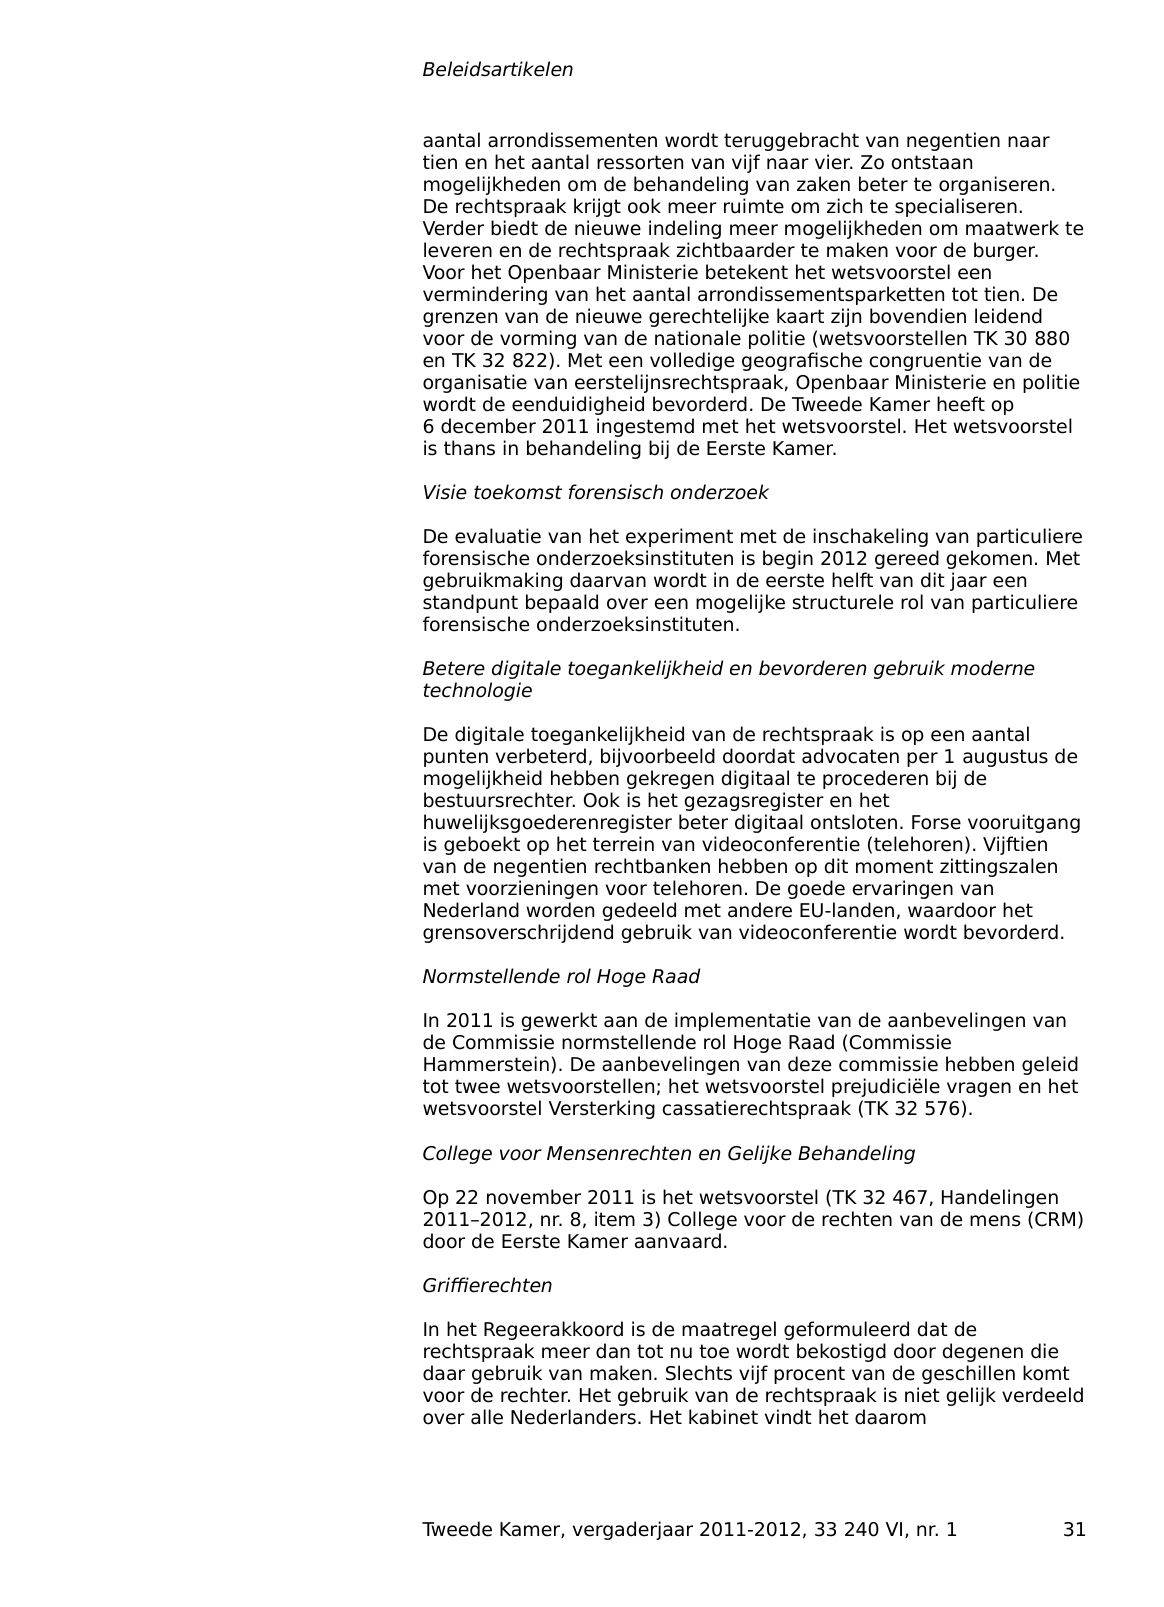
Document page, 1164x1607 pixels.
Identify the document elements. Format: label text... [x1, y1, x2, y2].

text In het Regeerakkoord is de maatregel geformuleerd dat de rechtspraak meer dan tot nu toe wordt bekostigd door degenen die daar gebruik van maken. Slechts vijf procent van de geschillen komt voor de rechter. Het gebruik van de rechtspraak is niet gelijk verdeeld over alle Nederlanders. Het kabinet vindt het daarom [422, 1319, 1087, 1429]
text De evaluatie van het experiment met de inschakeling van particuliere forensische onderzoeksinstituten is begin 2012 gereed gekomen. Met gebruikmaking daarvan wordt in de eerste helft van dit jaar een standpunt bepaald over een mogelijke structurele rol van particuliere forensische onderzoeksinstituten. [422, 526, 1087, 636]
subtitle Normstellende rol Hoge Raad [422, 966, 1087, 988]
text Op 22 november 2011 is het wetsvoorstel (TK 32 467, Handelingen 2011–2012, nr. 8, item 3) College voor de rechten van de mens (CRM) door de Eerste Kamer aanvaard. [422, 1187, 1087, 1252]
text Voor het Openbaar Ministerie betekent het wetsvoorstel een vermindering van het aantal arrondissementsparketten tot tien. De grenzen van de nieuwe gerechtelijke kaart zijn bovendien leidend voor de vorming van de nationale politie (wetsvoorstellen TK 30 880 en TK 32 822). Met een volledige geografische congruentie van de organisatie van eerstelijnsrechtspraak, Openbaar Ministerie en politie wordt de eenduidigheid bevorderd. De Tweede Kamer heeft op 6 december 2011 ingestemd met het wetsvoorstel. Het wetsvoorstel is thans in behandeling bij de Eerste Kamer. [422, 262, 1087, 459]
text De digitale toegankelijkheid van de rechtspraak is op een aantal punten verbeterd, bijvoorbeeld doordat advocaten per 1 augustus de mogelijkheid hebben gekregen digitaal te procederen bij de bestuursrechter. Ook is het gezagsregister en het huwelijksgoederenregister beter digitaal ontsloten. Forse vooruitgang is geboekt op het terrein van videoconferentie (telehoren). Vijftien van de negentien rechtbanken hebben op dit moment zittingszalen met voorzieningen voor telehoren. De goede ervaringen van Nederland worden gedeeld met andere EU-landen, waardoor het grensoverschrijdend gebruik van videoconferentie wordt bevorderd. [422, 724, 1087, 944]
subtitle College voor Mensenrechten en Gelijke Behandeling [422, 1142, 1087, 1164]
subtitle Visie toekomst forensisch onderzoek [422, 482, 1087, 504]
text In 2011 is gewerkt aan de implementatie van de aanbevelingen van de Commissie normstellende rol Hoge Raad (Commissie Hammerstein). De aanbevelingen van deze commissie hebben geleid tot twee wetsvoorstellen; het wetsvoorstel prejudiciële vragen en het wetsvoorstel Versterking cassatierechtspraak (TK 32 576). [422, 1010, 1087, 1120]
subtitle Griffierechten [422, 1275, 1087, 1297]
text aantal arrondissementen wordt teruggebracht van negentien naar tien en het aantal ressorten van vijf naar vier. Zo ontstaan mogelijkheden om de behandeling van zaken beter te organiseren. De rechtspraak krijgt ook meer ruimte om zich te specialiseren. Verder biedt de nieuwe indeling meer mogelijkheden om maatwerk te leveren en de rechtspraak zichtbaarder te maken voor de burger. [422, 130, 1087, 262]
subtitle Betere digitale toegankelijkheid en bevorderen gebruik moderne technologie [422, 658, 1087, 702]
